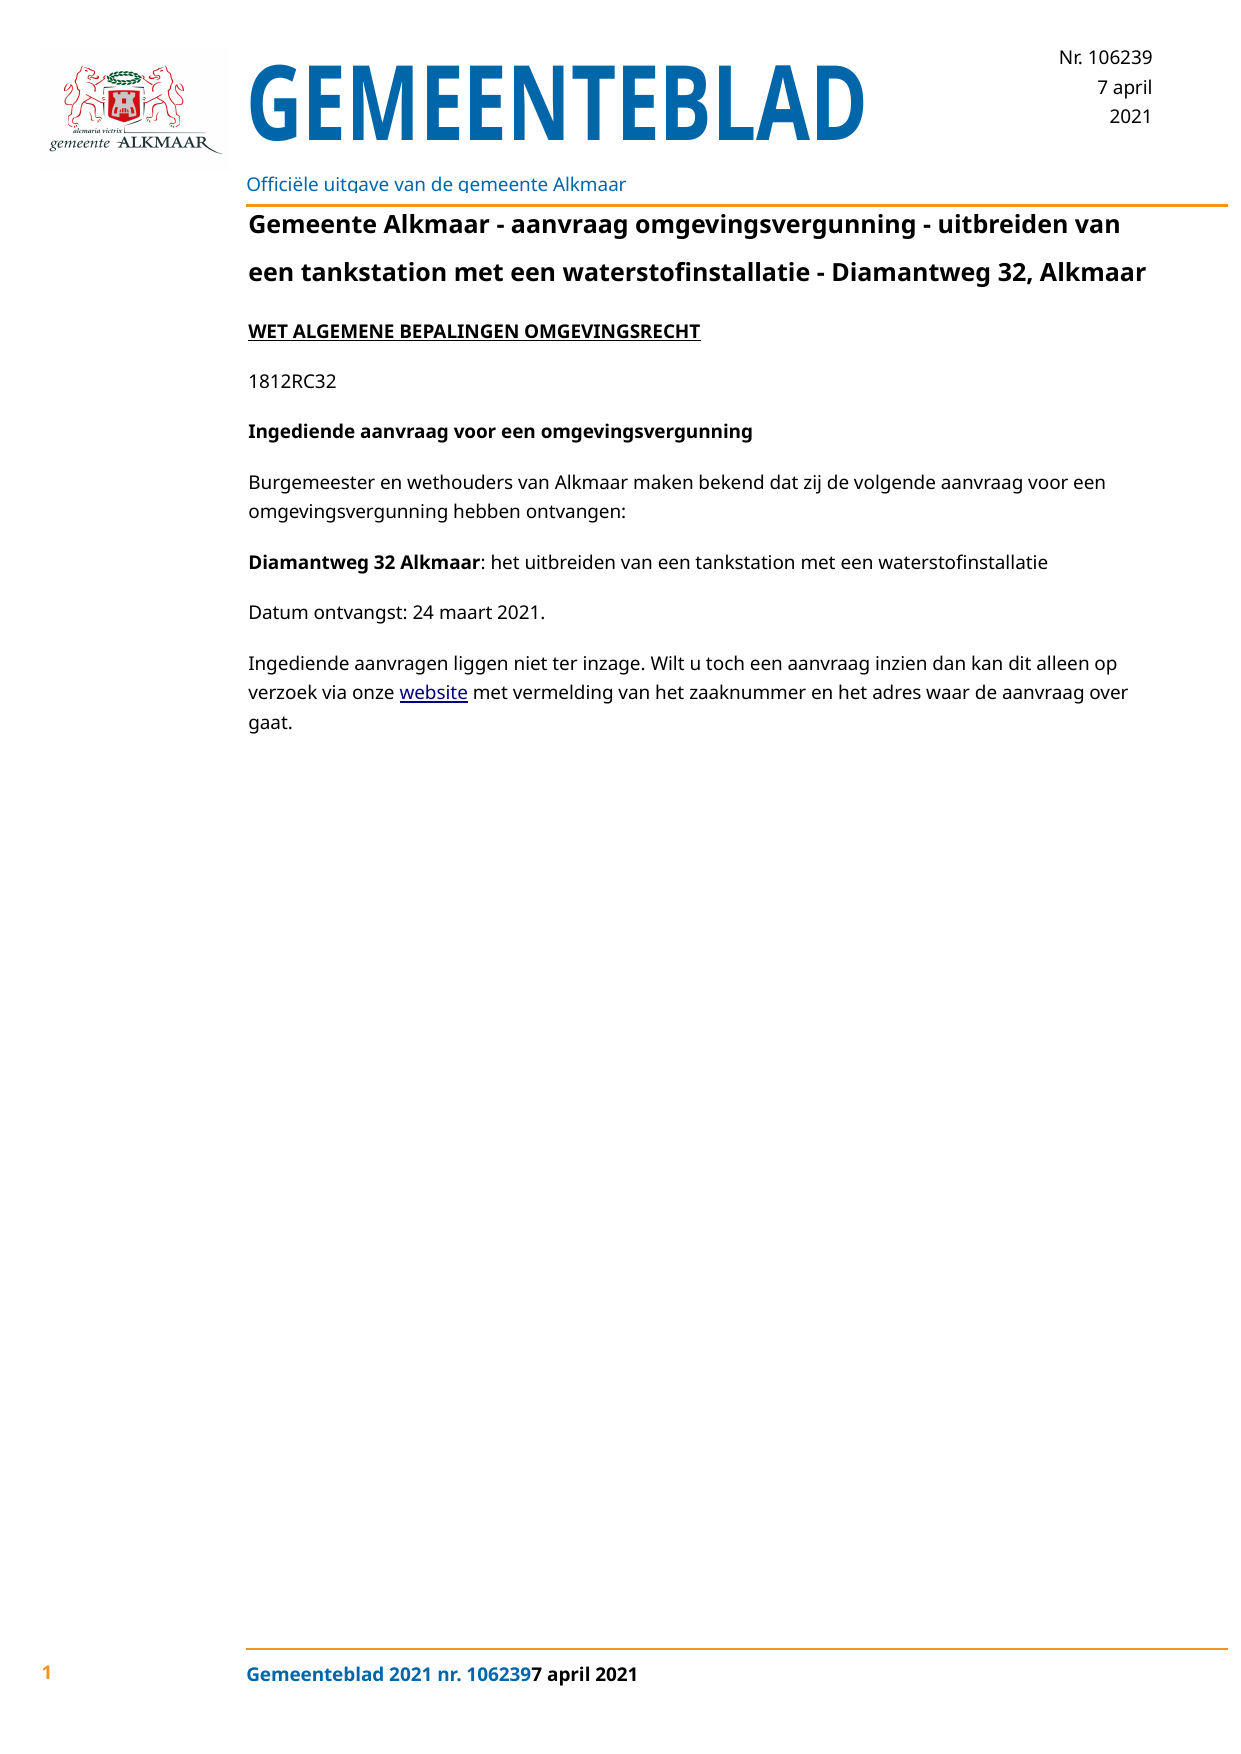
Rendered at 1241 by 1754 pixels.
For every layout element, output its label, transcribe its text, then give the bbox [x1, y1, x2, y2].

text WET ALGEMENE BEPALINGEN OMGEVINGSRECHT [248, 318, 1152, 344]
text Gemeente Alkmaar - aanvraag omgevingsvergunning - uitbreiden van een tankstation met een waterstofinstallatie - Diamantweg 32, Alkmaar [248, 207, 1152, 288]
text 1812RC32 [248, 368, 1152, 394]
text Ingediende aanvraag voor een omgevingsvergunning [248, 419, 1152, 444]
text Ingediende aanvragen liggen niet ter inzage. Wilt u toch een aanvraag inzien dan kan dit alleen op verzoek via onze website met vermelding van het zaaknummer en het adres waar de aanvraag over gaat. [248, 650, 1152, 735]
text Datum ontvangst: 24 maart 2021. [248, 599, 1152, 625]
text Diamantweg 32 Alkmaar: het uitbreiden van een tankstation met een waterstofinstallatie [248, 549, 1152, 575]
text Burgemeester en wethouders van Alkmaar maken bekend dat zij de volgende aanvraag voor een omgevingsvergunning hebben ontvangen: [248, 469, 1152, 524]
picture [41, 47, 231, 172]
